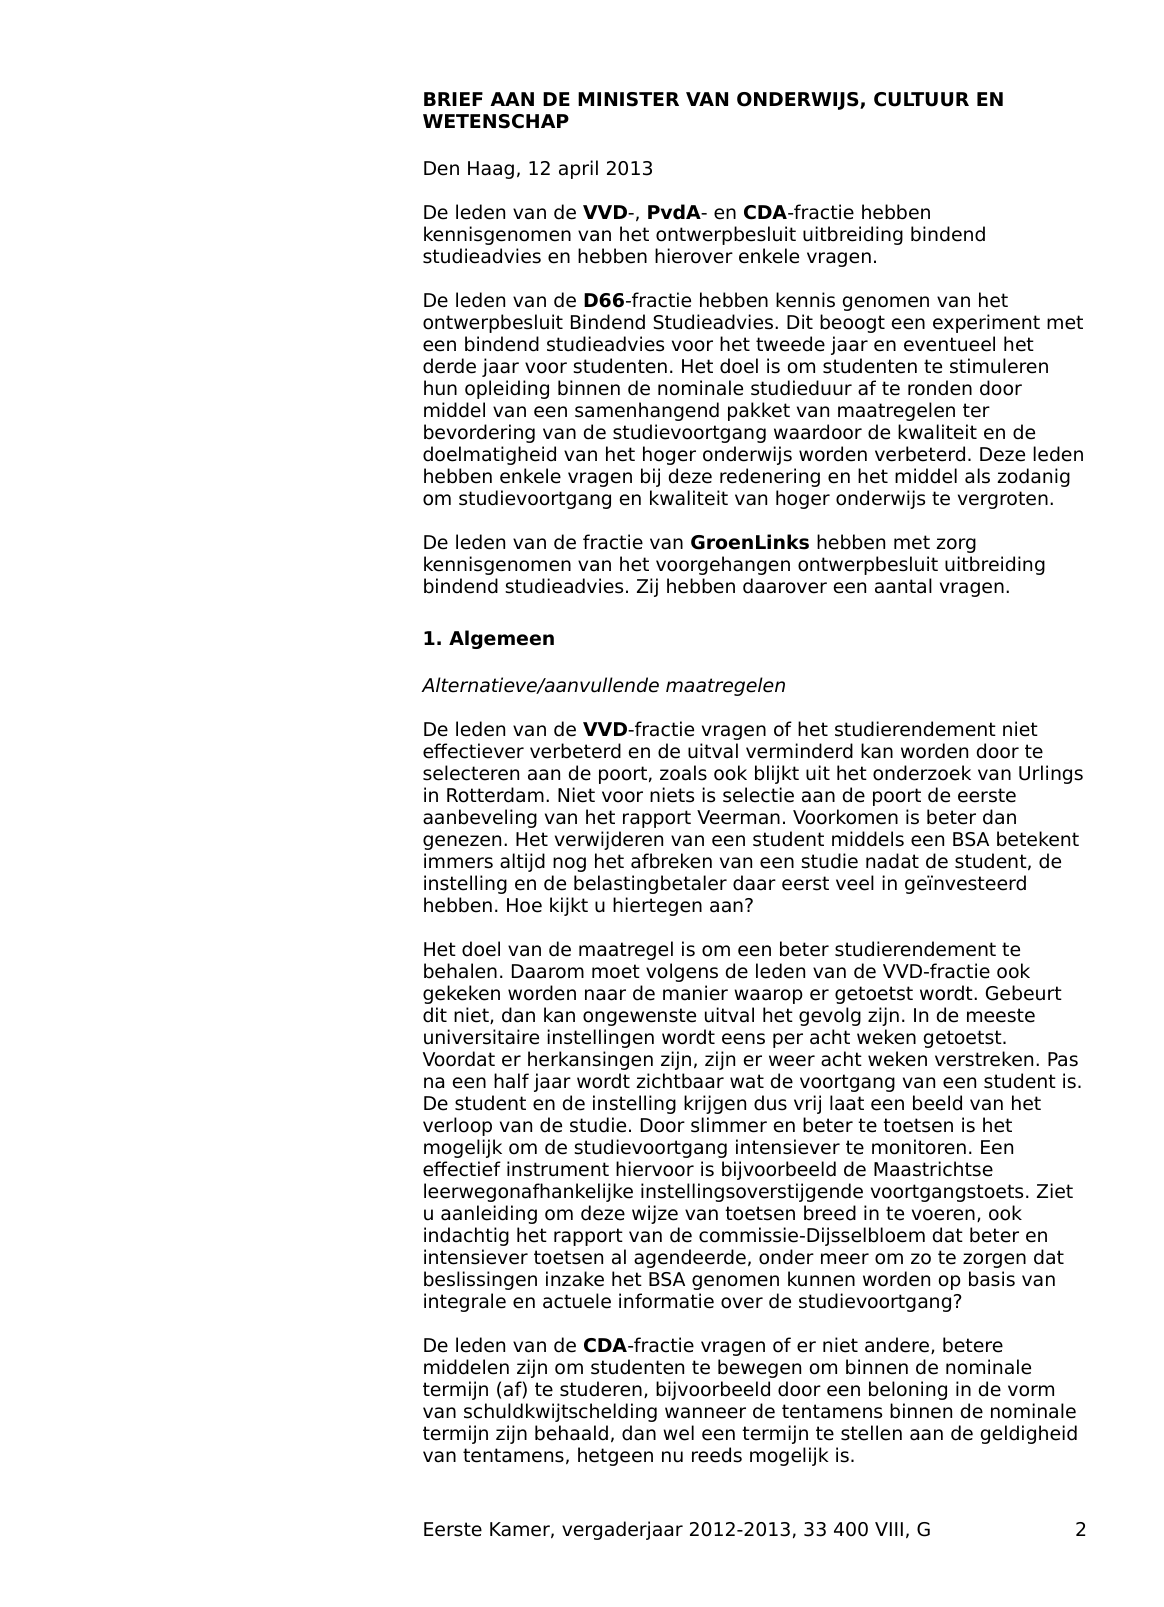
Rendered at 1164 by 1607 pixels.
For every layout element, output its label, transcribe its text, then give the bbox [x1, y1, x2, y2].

text De leden van de VVD-fractie vragen of het studierendement niet effectiever verbeterd en de uitval verminderd kan worden door te selecteren aan de poort, zoals ook blijkt uit het onderzoek van Urlings in Rotterdam. Niet voor niets is selectie aan de poort de eerste aanbeveling van het rapport Veerman. Voorkomen is beter dan genezen. Het verwijderen van een student middels een BSA betekent immers altijd nog het afbreken van een studie nadat de student, de instelling en de belastingbetaler daar eerst veel in geïnvesteerd hebben. Hoe kijkt u hiertegen aan? [422, 719, 1087, 917]
text De leden van de D66-fractie hebben kennis genomen van het ontwerpbesluit Bindend Studieadvies. Dit beoogt een experiment met een bindend studieadvies voor het tweede jaar en eventueel het derde jaar voor studenten. Het doel is om studenten te stimuleren hun opleiding binnen de nominale studieduur af te ronden door middel van een samenhangend pakket van maatregelen ter bevordering van de studievoortgang waardoor de kwaliteit en de doelmatigheid van het hoger onderwijs worden verbeterd. Deze leden hebben enkele vragen bij deze redenering en het middel als zodanig om studievoortgang en kwaliteit van hoger onderwijs te vergroten. [422, 290, 1087, 510]
text De leden van de VVD-, PvdA- en CDA-fractie hebben kennisgenomen van het ontwerpbesluit uitbreiding bindend studieadvies en hebben hierover enkele vragen. [422, 202, 1087, 268]
text De leden van de CDA-fractie vragen of er niet andere, betere middelen zijn om studenten te bewegen om binnen de nominale termijn (af) te studeren, bijvoorbeeld door een beloning in de vorm van schuldkwijtschelding wanneer de tentamens binnen de nominale termijn zijn behaald, dan wel een termijn te stellen aan de geldigheid van tentamens, hetgeen nu reeds mogelijk is. [422, 1335, 1087, 1467]
subtitle 1. Algemeen [422, 628, 1087, 650]
text Het doel van de maatregel is om een beter studierendement te behalen. Daarom moet volgens de leden van de VVD-fractie ook gekeken worden naar de manier waarop er getoetst wordt. Gebeurt dit niet, dan kan ongewenste uitval het gevolg zijn. In de meeste universitaire instellingen wordt eens per acht weken getoetst. Voordat er herkansingen zijn, zijn er weer acht weken verstreken. Pas na een half jaar wordt zichtbaar wat de voortgang van een student is. De student en de instelling krijgen dus vrij laat een beeld van het verloop van de studie. Door slimmer en beter te toetsen is het mogelijk om de studievoortgang intensiever te monitoren. Een effectief instrument hiervoor is bijvoorbeeld de Maastrichtse leerwegonafhankelijke instellingsoverstijgende voortgangstoets. Ziet u aanleiding om deze wijze van toetsen breed in te voeren, ook indachtig het rapport van de commissie-Dijsselbloem dat beter en intensiever toetsen al agendeerde, onder meer om zo te zorgen dat beslissingen inzake het BSA genomen kunnen worden op basis van integrale en actuele informatie over de studievoortgang? [422, 939, 1087, 1313]
subtitle BRIEF AAN DE MINISTER VAN ONDERWIJS, CULTUUR EN WETENSCHAP [422, 89, 1087, 133]
text Den Haag, 12 april 2013 [422, 158, 1087, 180]
subtitle Alternatieve/aanvullende maatregelen [422, 675, 1087, 697]
text De leden van de fractie van GroenLinks hebben met zorg kennisgenomen van het voorgehangen ontwerpbesluit uitbreiding bindend studieadvies. Zij hebben daarover een aantal vragen. [422, 532, 1087, 598]
